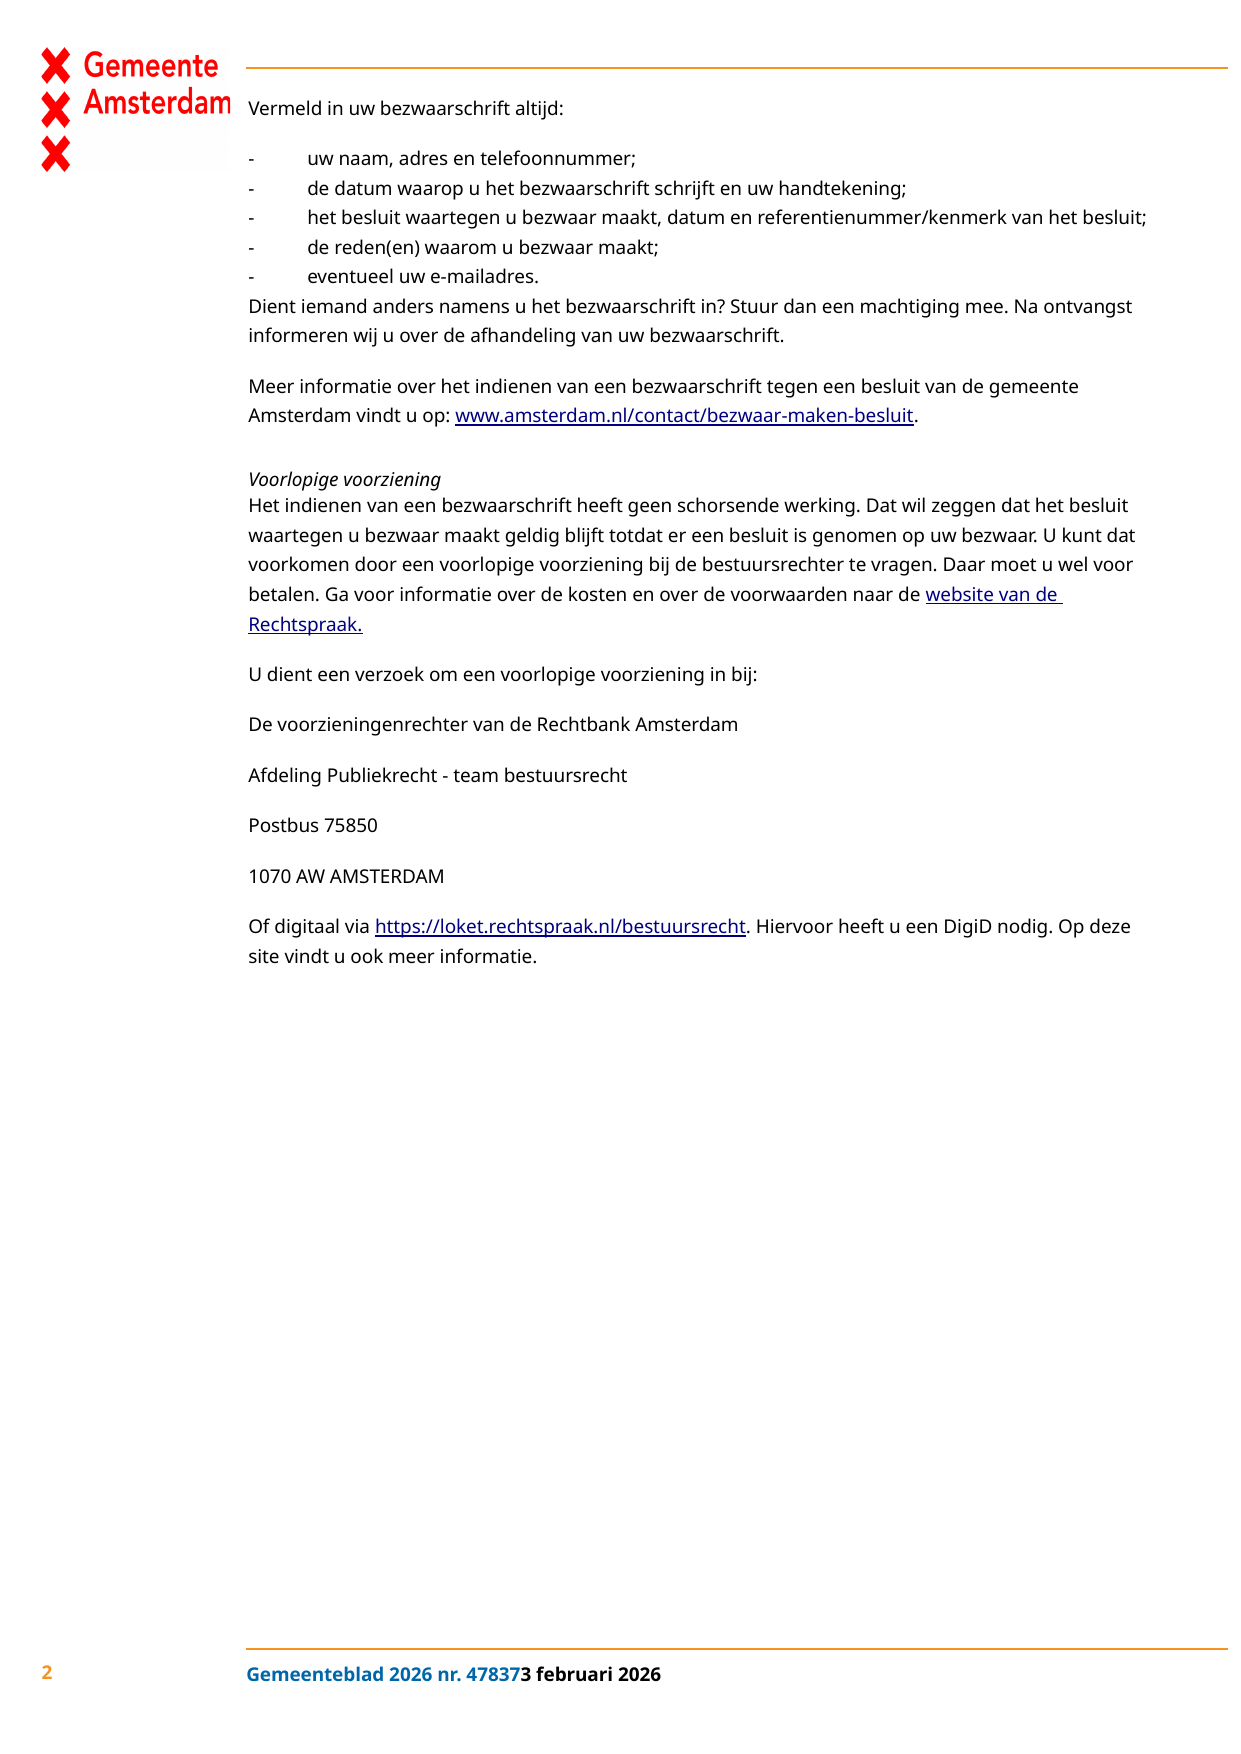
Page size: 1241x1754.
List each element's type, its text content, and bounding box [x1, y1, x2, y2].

picture [41, 47, 231, 172]
text Postbus 75850 [248, 812, 1152, 838]
text Afdeling Publiekrecht - team bestuursrecht [248, 762, 1152, 788]
text Het indienen van een bezwaarschrift heeft geen schorsende werking. Dat wil zeggen dat het besluit waartegen u bezwaar maakt geldig blijft totdat er een besluit is genomen op uw bezwaar. U kunt dat voorkomen door een voorlopige voorziening bij de bestuursrechter te vragen. Daar moet u wel voor betalen. Ga voor informatie over de kosten en over de voorwaarden naar de website van de Rechtspraak. [248, 492, 1152, 636]
text U dient een verzoek om een voorlopige voorziening in bij: [248, 661, 1152, 687]
list eventueel uw e-mailadres. [248, 263, 1152, 289]
text De voorzieningenrechter van de Rechtbank Amsterdam [248, 712, 1152, 737]
list de datum waarop u het bezwaarschrift schrijft en uw handtekening; [248, 175, 1152, 201]
text Voorlopige voorziening [248, 467, 1152, 492]
list uw naam, adres en telefoonnummer; [248, 145, 1152, 171]
text Dient iemand anders namens u het bezwaarschrift in? Stuur dan een machtiging mee. Na ontvangst informeren wij u over de afhandeling van uw bezwaarschrift. [248, 293, 1152, 348]
list de reden(en) waarom u bezwaar maakt; [248, 234, 1152, 260]
text 1070 AW AMSTERDAM [248, 863, 1152, 888]
text Vermeld in uw bezwaarschrift altijd: [248, 95, 1152, 121]
text Meer informatie over het indienen van een bezwaarschrift tegen een besluit van de gemeente Amsterdam vindt u op: www.amsterdam.nl/contact/bezwaar-maken-besluit. [248, 373, 1152, 428]
text Of digitaal via https://loket.rechtspraak.nl/bestuursrecht. Hiervoor heeft u een DigiD nodig. Op deze site vindt u ook meer informatie. [248, 913, 1152, 968]
list het besluit waartegen u bezwaar maakt, datum en referentienummer/kenmerk van het besluit; [248, 204, 1152, 230]
